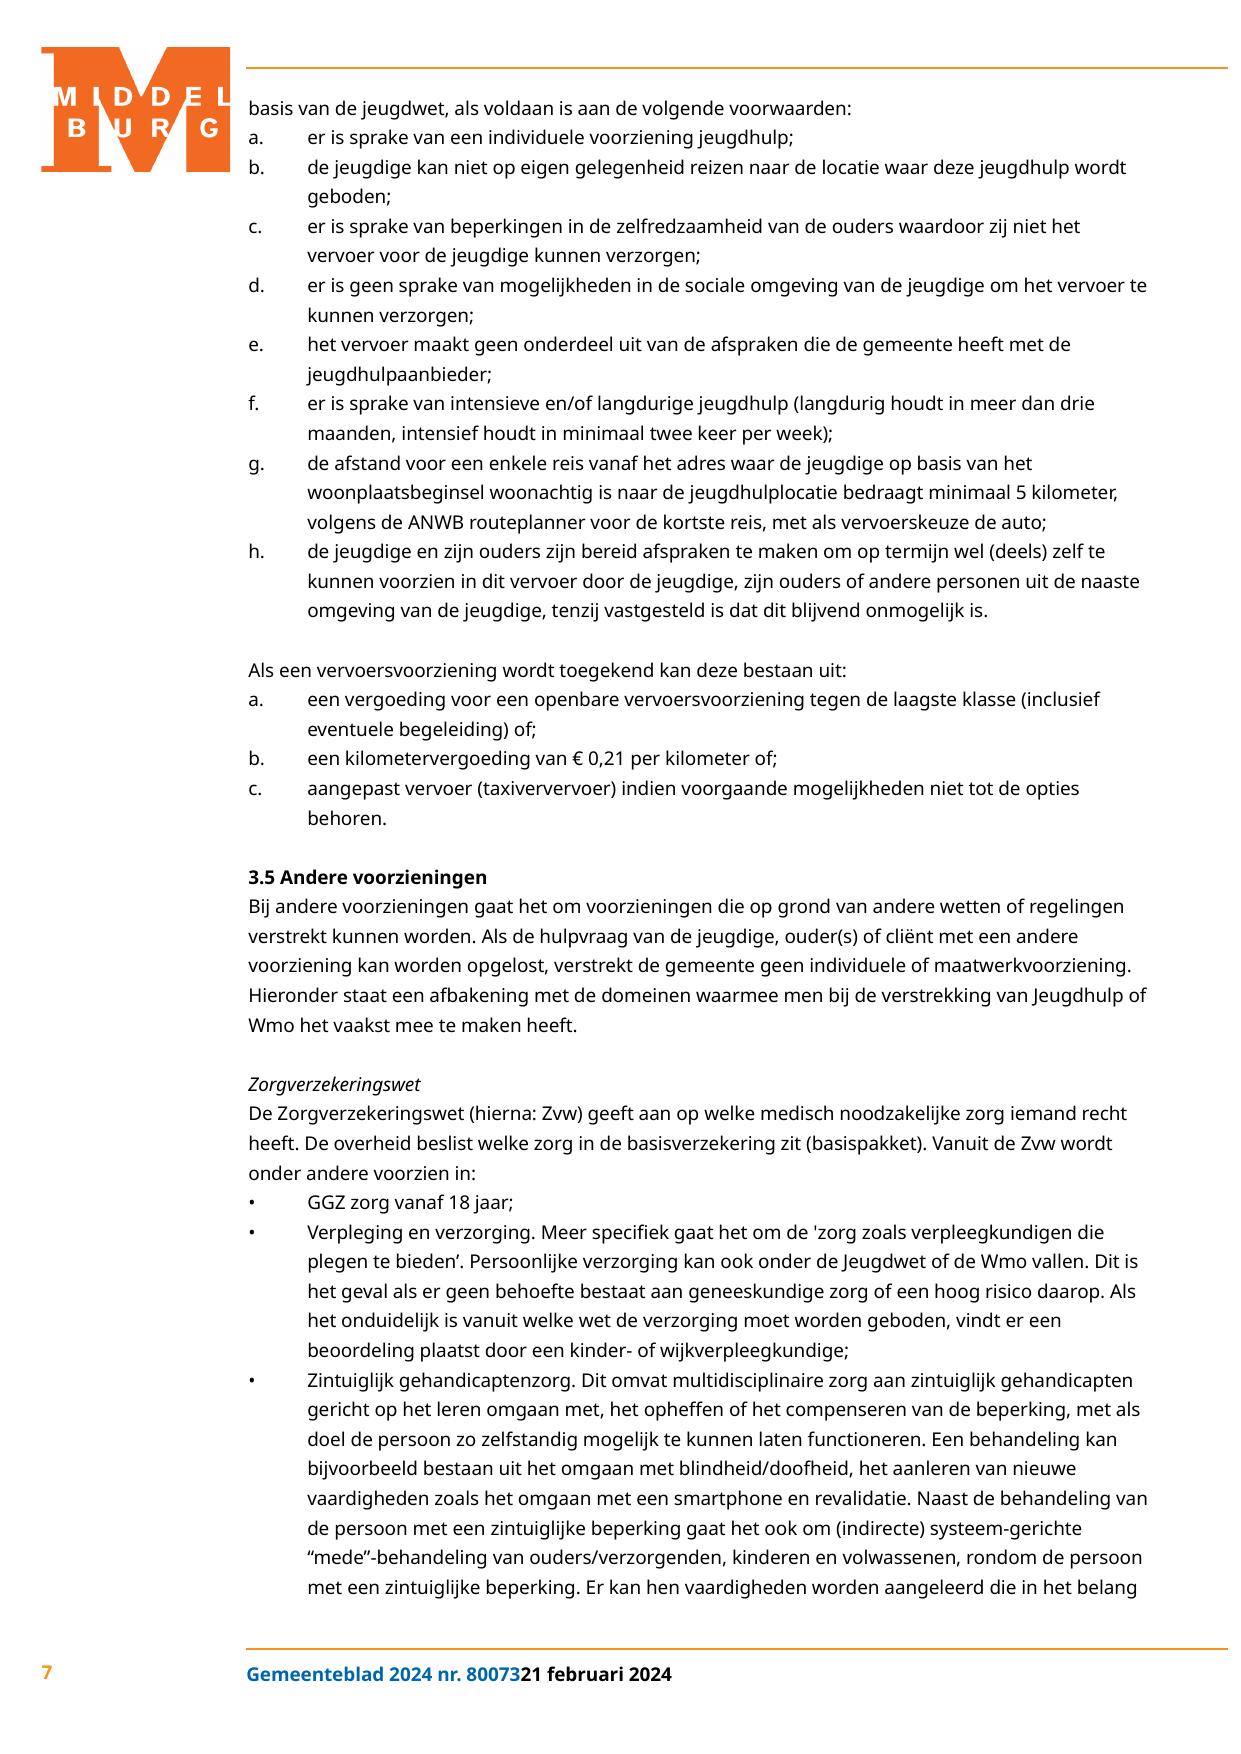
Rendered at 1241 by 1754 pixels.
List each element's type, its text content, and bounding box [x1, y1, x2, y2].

list een kilometervergoeding van € 0,21 per kilometer of; [248, 746, 1152, 771]
text De Zorgverzekeringswet (hierna: Zvw) geeft aan op welke medisch noodzakelijke zorg iemand recht heeft. De overheid beslist welke zorg in de basisverzekering zit (basispakket). Vanuit de Zvw wordt onder andere voorzien in: [248, 1101, 1152, 1186]
list de jeugdige en zijn ouders zijn bereid afspraken te maken om op termijn wel (deels) zelf te kunnen voorzien in dit vervoer door de jeugdige, zijn ouders of andere personen uit de naaste omgeving van de jeugdige, tenzij vastgesteld is dat dit blijvend onmogelijk is. [248, 538, 1152, 623]
text basis van de jeugdwet, als voldaan is aan de volgende voorwaarden: [248, 95, 1152, 121]
list er is sprake van intensieve en/of langdurige jeugdhulp (langdurig houdt in meer dan drie maanden, intensief houdt in minimaal twee keer per week); [248, 391, 1152, 446]
text Zorgverzekeringswet [248, 1071, 1152, 1097]
list er is sprake van beperkingen in de zelfredzaamheid van de ouders waardoor zij niet het vervoer voor de jeugdige kunnen verzorgen; [248, 213, 1152, 268]
list de jeugdige kan niet op eigen gelegenheid reizen naar de locatie waar deze jeugdhulp wordt geboden; [248, 154, 1152, 209]
list aangepast vervoer (taxiververvoer) indien voorgaande mogelijkheden niet tot de opties behoren. [248, 775, 1152, 831]
list het vervoer maakt geen onderdeel uit van de afspraken die de gemeente heeft met de jeugdhulpaanbieder; [248, 331, 1152, 387]
picture [41, 47, 231, 172]
list Verpleging en verzorging. Meer specifiek gaat het om de 'zorg zoals verpleegkundigen die plegen te bieden’. Persoonlijke verzorging kan ook onder de Jeugdwet of de Wmo vallen. Dit is het geval als er geen behoefte bestaat aan geneeskundige zorg of een hoog risico daarop. Als het onduidelijk is vanuit welke wet de verzorging moet worden geboden, vindt er een beoordeling plaatst door een kinder- of wijkverpleegkundige; [248, 1219, 1152, 1363]
list de afstand voor een enkele reis vanaf het adres waar de jeugdige op basis van het woonplaatsbeginsel woonachtig is naar de jeugdhulplocatie bedraagt minimaal 5 kilometer, volgens de ANWB routeplanner voor de kortste reis, met als vervoerskeuze de auto; [248, 450, 1152, 535]
list er is sprake van een individuele voorziening jeugdhulp; [248, 124, 1152, 150]
list een vergoeding voor een openbare vervoersvoorziening tegen de laagste klasse (inclusief eventuele begeleiding) of; [248, 686, 1152, 742]
list er is geen sprake van mogelijkheden in de sociale omgeving van de jeugdige om het vervoer te kunnen verzorgen; [248, 272, 1152, 328]
list GGZ zorg vanaf 18 jaar; [248, 1189, 1152, 1215]
list Zintuiglijk gehandicaptenzorg. Dit omvat multidisciplinaire zorg aan zintuiglijk gehandicapten gericht op het leren omgaan met, het opheffen of het compenseren van de beperking, met als doel de persoon zo zelfstandig mogelijk te kunnen laten functioneren. Een behandeling kan bijvoorbeeld bestaan uit het omgaan met blindheid/doofheid, het aanleren van nieuwe vaardigheden zoals het omgaan met een smartphone en revalidatie. Naast de behandeling van de persoon met een zintuiglijke beperking gaat het ook om (indirecte) systeem-gerichte “mede”-behandeling van ouders/verzorgenden, kinderen en volwassenen, rondom de persoon met een zintuiglijke beperking. Er kan hen vaardigheden worden aangeleerd die in het belang [248, 1367, 1152, 1600]
text Als een vervoersvoorziening wordt toegekend kan deze bestaan uit: [248, 657, 1152, 683]
text 3.5 Andere voorzieningen [248, 864, 1152, 890]
text Bij andere voorzieningen gaat het om voorzieningen die op grond van andere wetten of regelingen verstrekt kunnen worden. Als de hulpvraag van de jeugdige, ouder(s) of cliënt met een andere voorziening kan worden opgelost, verstrekt de gemeente geen individuele of maatwerkvoorziening. Hieronder staat een afbakening met de domeinen waarmee men bij de verstrekking van Jeugdhulp of Wmo het vaakst mee te maken heeft. [248, 893, 1152, 1038]
